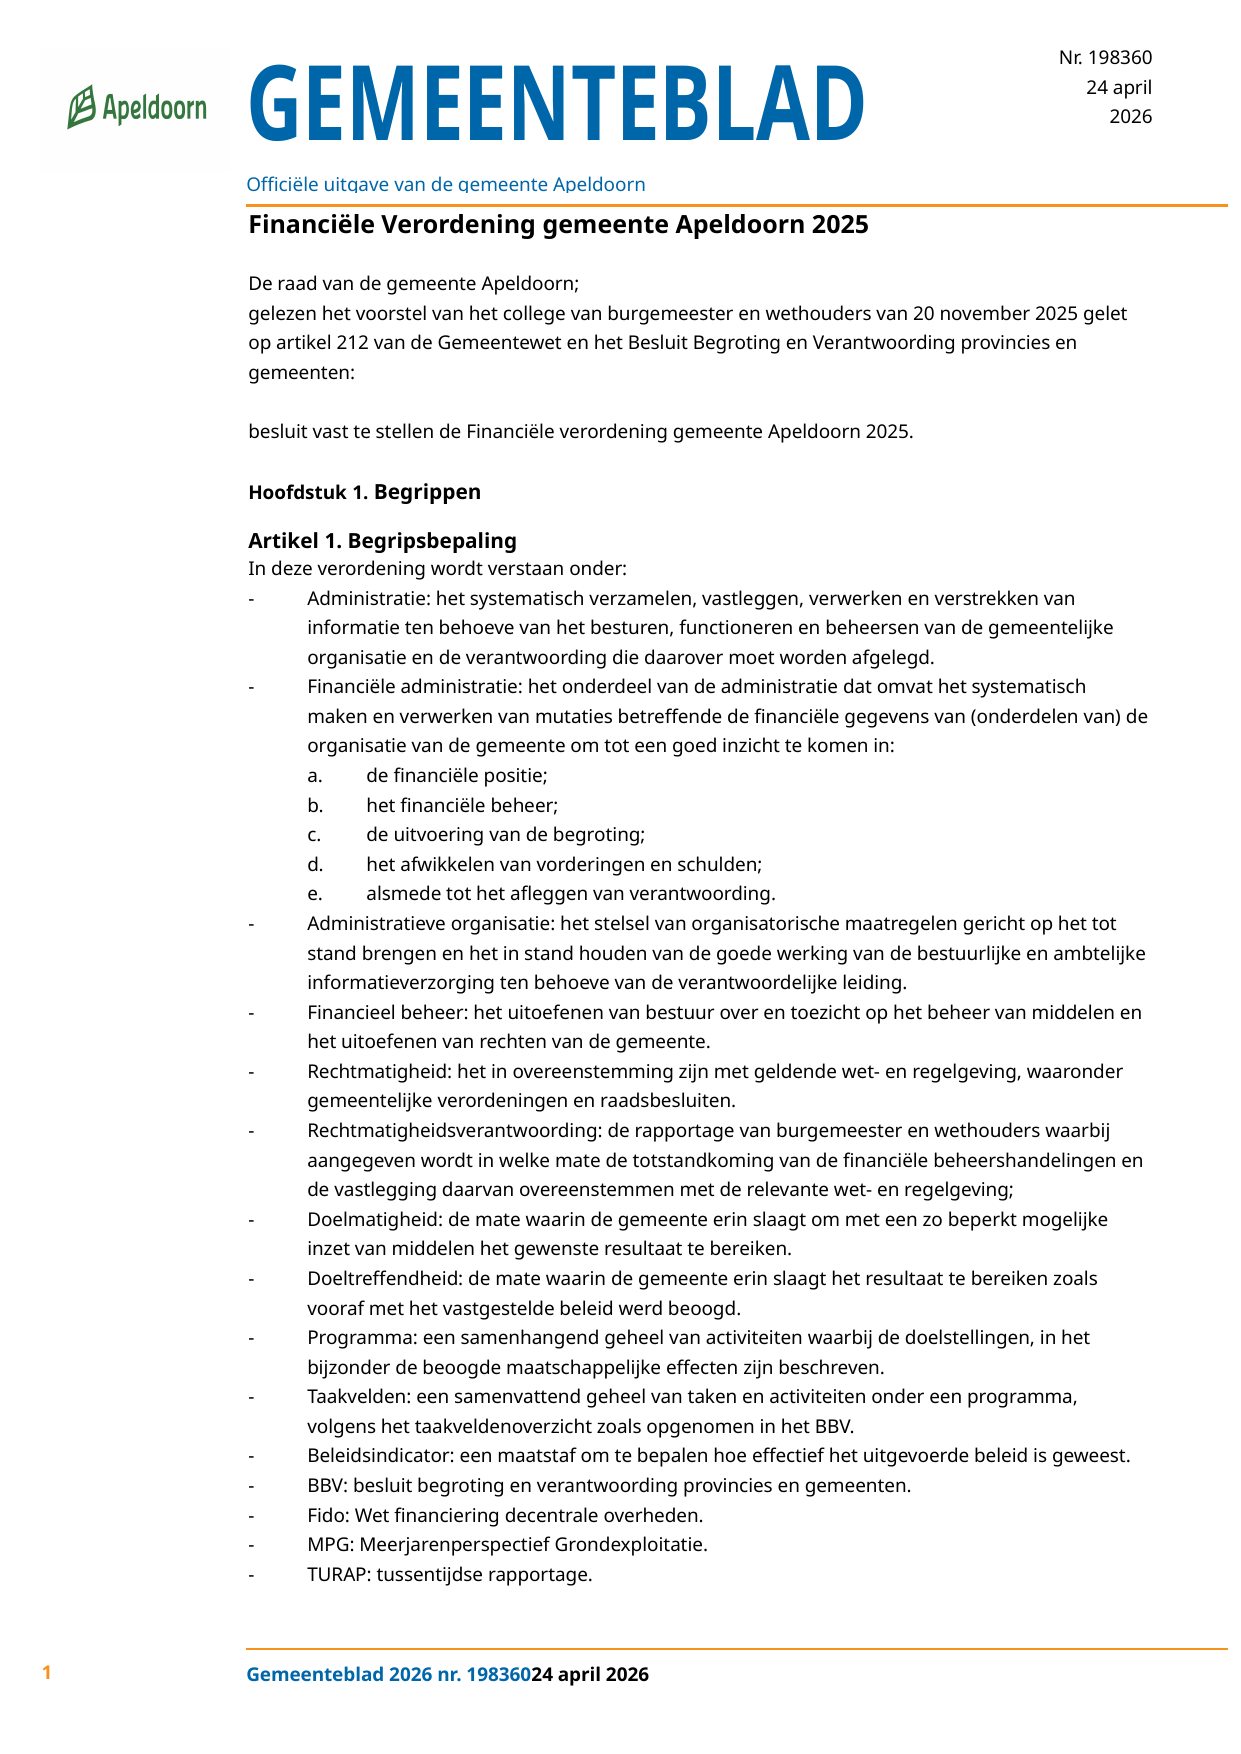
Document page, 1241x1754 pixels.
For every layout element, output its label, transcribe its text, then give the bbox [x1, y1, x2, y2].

list Taakvelden: een samenvattend geheel van taken en activiteiten onder een programma, volgens het taakveldenoverzicht zoals opgenomen in het BBV. [248, 1383, 1152, 1439]
list Doelmatigheid: de mate waarin de gemeente erin slaagt om met een zo beperkt mogelijke inzet van middelen het gewenste resultaat te bereiken. [248, 1206, 1152, 1261]
text In deze verordening wordt verstaan onder: [248, 555, 1152, 581]
text Hoofdstuk 1. Begrippen [248, 477, 1152, 506]
list Doeltreffendheid: de mate waarin de gemeente erin slaagt het resultaat te bereiken zoals vooraf met het vastgestelde beleid werd beoogd. [248, 1265, 1152, 1320]
text gelezen het voorstel van het college van burgemeester en wethouders van 20 november 2025 gelet op artikel 212 van de Gemeentewet en het Besluit Begroting en Verantwoording provincies en gemeenten: [248, 300, 1152, 385]
text Financiële Verordening gemeente Apeldoorn 2025 [248, 207, 1152, 241]
list MPG: Meerjarenperspectief Grondexploitatie. [248, 1531, 1152, 1557]
list Beleidsindicator: een maatstaf om te bepalen hoe effectief het uitgevoerde beleid is geweest. [248, 1443, 1152, 1468]
list TURAP: tussentijdse rapportage. [248, 1561, 1152, 1587]
list Financieel beheer: het uitoefenen van bestuur over en toezicht op het beheer van middelen en het uitoefenen van rechten van de gemeente. [248, 999, 1152, 1054]
text besluit vast te stellen de Financiële verordening gemeente Apeldoorn 2025. [248, 418, 1152, 444]
list Administratie: het systematisch verzamelen, vastleggen, verwerken en verstrekken van informatie ten behoeve van het besturen, functioneren en beheersen van de gemeentelijke organisatie en de verantwoording die daarover moet worden afgelegd. [248, 585, 1152, 669]
text De raad van de gemeente Apeldoorn; [248, 270, 1152, 296]
list de uitvoering van de begroting; [307, 821, 1152, 847]
list Rechtmatigheid: het in overeenstemming zijn met geldende wet- en regelgeving, waaronder gemeentelijke verordeningen en raadsbesluiten. [248, 1058, 1152, 1113]
list het financiële beheer; [307, 792, 1152, 817]
list de financiële positie; [307, 762, 1152, 788]
text Artikel 1. Begripsbepaling [248, 527, 1152, 555]
list het afwikkelen van vorderingen en schulden; [307, 851, 1152, 877]
list Administratieve organisatie: het stelsel van organisatorische maatregelen gericht op het tot stand brengen en het in stand houden van de goede werking van de bestuurlijke en ambtelijke informatieverzorging ten behoeve van de verantwoordelijke leiding. [248, 910, 1152, 995]
list Rechtmatigheidsverantwoording: de rapportage van burgemeester en wethouders waarbij aangegeven wordt in welke mate de totstandkoming van de financiële beheershandelingen en de vastlegging daarvan overeenstemmen met de relevante wet- en regelgeving; [248, 1117, 1152, 1202]
list alsmede tot het afleggen van verantwoording. [307, 881, 1152, 906]
list Fido: Wet financiering decentrale overheden. [248, 1502, 1152, 1527]
list BBV: besluit begroting en verantwoording provincies en gemeenten. [248, 1472, 1152, 1498]
list Financiële administratie: het onderdeel van de administratie dat omvat het systematisch maken en verwerken van mutaties betreffende de financiële gegevens van (onderdelen van) de organisatie van de gemeente om tot een goed inzicht te komen in: [248, 673, 1152, 758]
list Programma: een samenhangend geheel van activiteiten waarbij de doelstellingen, in het bijzonder de beoogde maatschappelijke effecten zijn beschreven. [248, 1324, 1152, 1379]
picture [41, 47, 231, 172]
